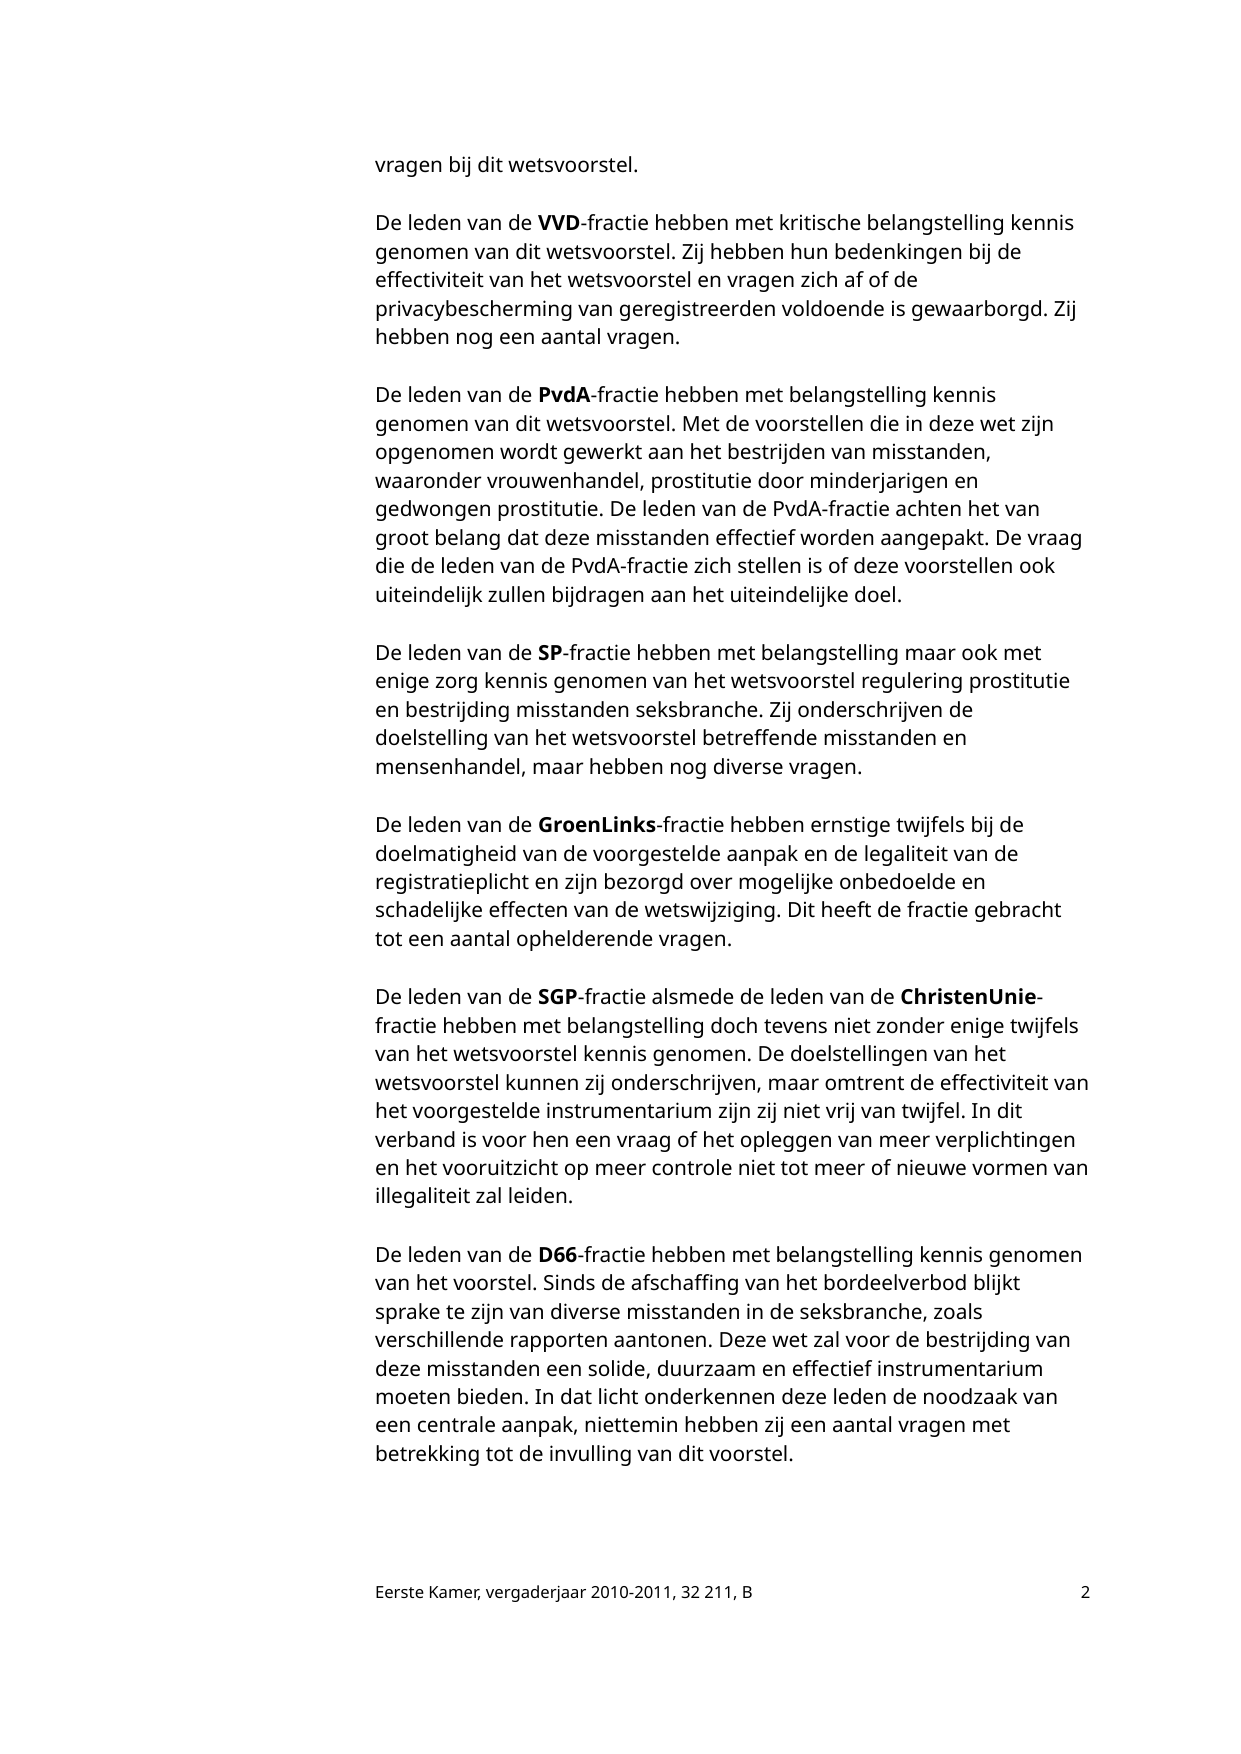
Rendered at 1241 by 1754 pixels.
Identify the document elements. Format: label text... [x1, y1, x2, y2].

text De leden van de D66-fractie hebben met belangstelling kennis genomen van het voorstel. Sinds de afschaffing van het bordeelverbod blijkt sprake te zijn van diverse misstanden in de seksbranche, zoals verschillende rapporten aantonen. Deze wet zal voor de bestrijding van deze misstanden een solide, duurzaam en effectief instrumentarium moeten bieden. In dat licht onderkennen deze leden de noodzaak van een centrale aanpak, niettemin hebben zij een aantal vragen met betrekking tot de invulling van dit voorstel. [375, 1240, 1090, 1467]
text De leden van de VVD-fractie hebben met kritische belangstelling kennis genomen van dit wetsvoorstel. Zij hebben hun bedenkingen bij de effectiviteit van het wetsvoorstel en vragen zich af of de privacybescherming van geregistreerden voldoende is gewaarborgd. Zij hebben nog een aantal vragen. [375, 208, 1090, 351]
text De leden van de SP-fractie hebben met belangstelling maar ook met enige zorg kennis genomen van het wetsvoorstel regulering prostitutie en bestrijding misstanden seksbranche. Zij onderschrijven de doelstelling van het wetsvoorstel betreffende misstanden en mensenhandel, maar hebben nog diverse vragen. [375, 638, 1090, 780]
text De leden van de GroenLinks-fractie hebben ernstige twijfels bij de doelmatigheid van de voorgestelde aanpak en de legaliteit van de registratieplicht en zijn bezorgd over mogelijke onbedoelde en schadelijke effecten van de wetswijziging. Dit heeft de fractie gebracht tot een aantal ophelderende vragen. [375, 810, 1090, 952]
text vragen bij dit wetsvoorstel. [375, 150, 1090, 178]
text De leden van de PvdA-fractie hebben met belangstelling kennis genomen van dit wetsvoorstel. Met de voorstellen die in deze wet zijn opgenomen wordt gewerkt aan het bestrijden van misstanden, waaronder vrouwenhandel, prostitutie door minderjarigen en gedwongen prostitutie. De leden van de PvdA-fractie achten het van groot belang dat deze misstanden effectief worden aangepakt. De vraag die de leden van de PvdA-fractie zich stellen is of deze voorstellen ook uiteindelijk zullen bijdragen aan het uiteindelijke doel. [375, 381, 1090, 608]
text De leden van de SGP-fractie alsmede de leden van de ChristenUnie-fractie hebben met belangstelling doch tevens niet zonder enige twijfels van het wetsvoorstel kennis genomen. De doelstellingen van het wetsvoorstel kunnen zij onderschrijven, maar omtrent de effectiviteit van het voorgestelde instrumentarium zijn zij niet vrij van twijfel. In dit verband is voor hen een vraag of het opleggen van meer verplichtingen en het vooruitzicht op meer controle niet tot meer of nieuwe vormen van illegaliteit zal leiden. [375, 982, 1090, 1210]
